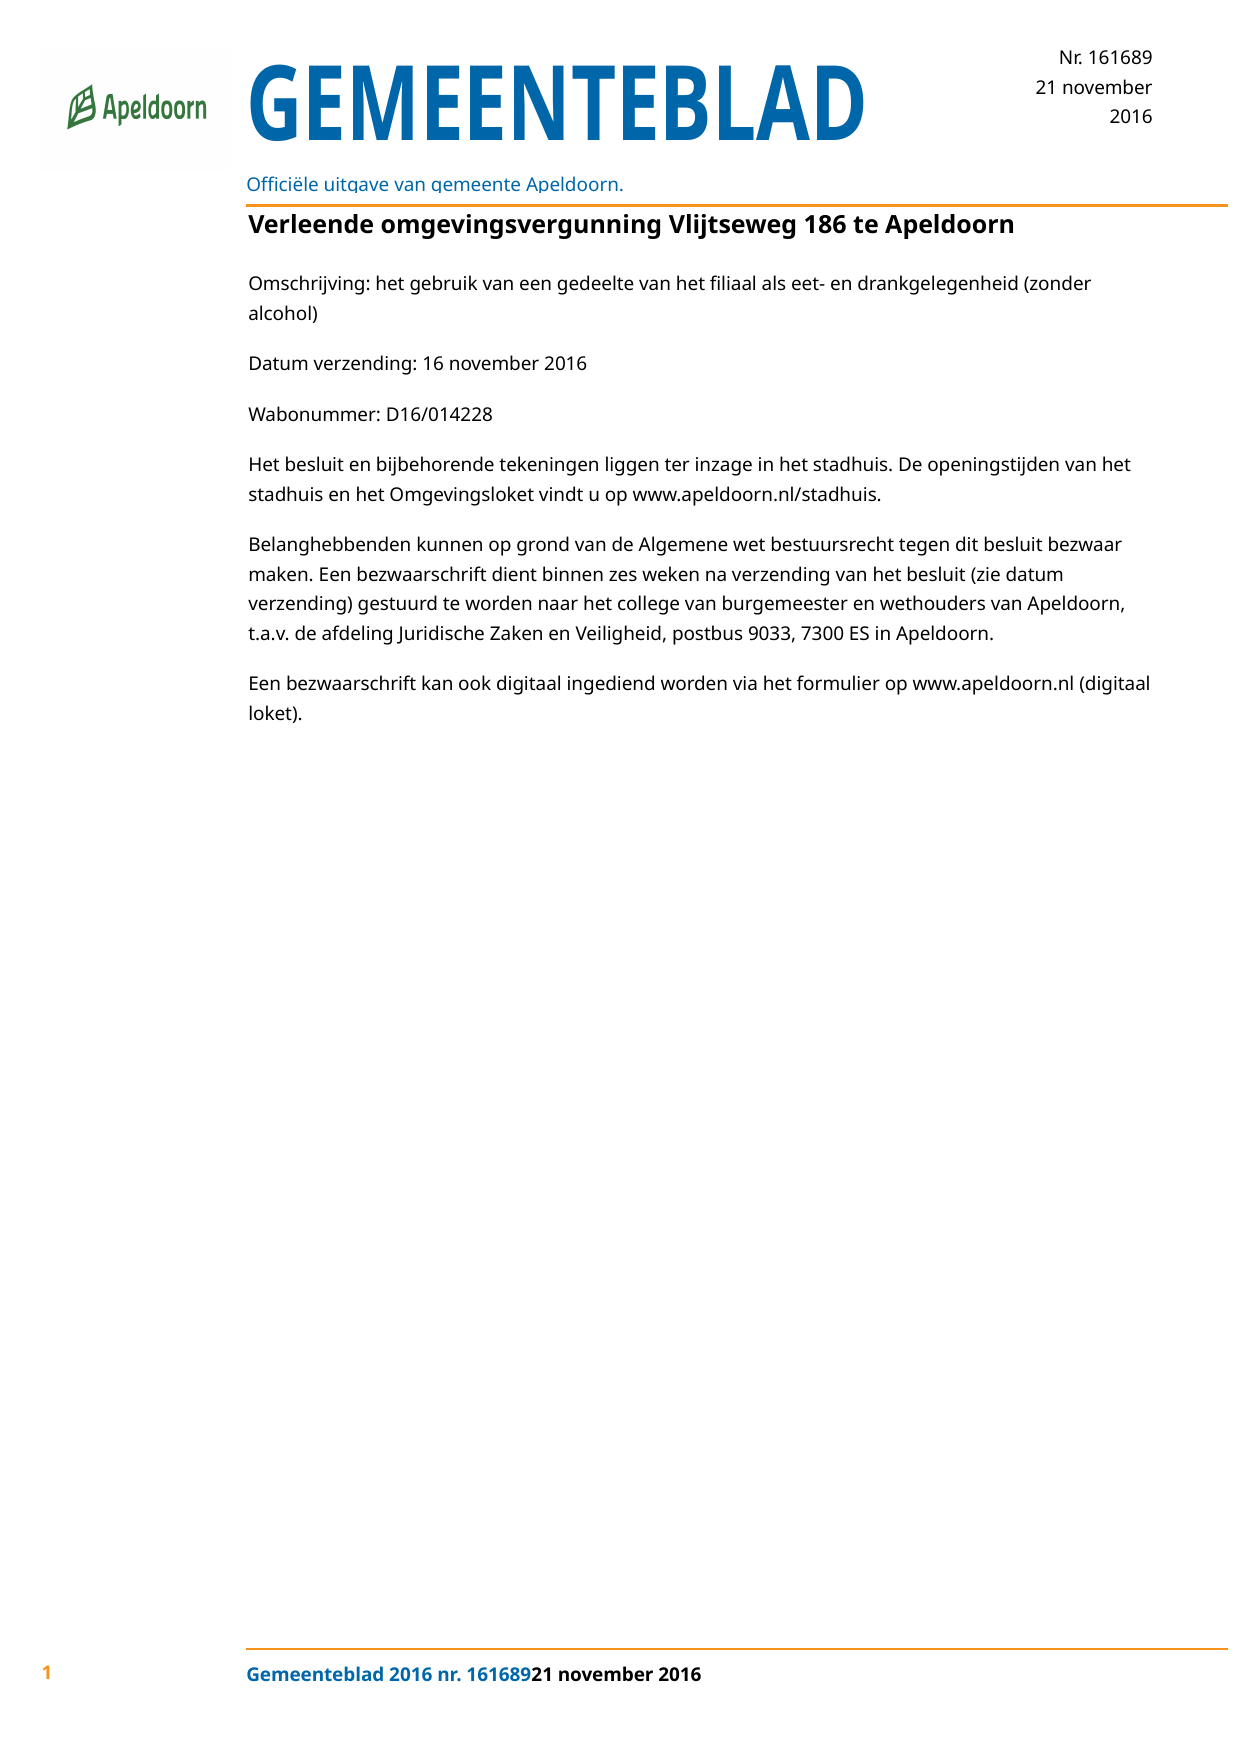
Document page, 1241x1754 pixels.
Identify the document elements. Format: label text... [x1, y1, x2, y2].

text Het besluit en bijbehorende tekeningen liggen ter inzage in het stadhuis. De openingstijden van het stadhuis en het Omgevingsloket vindt u op www.apeldoorn.nl/stadhuis. [248, 451, 1152, 506]
text Datum verzending: 16 november 2016 [248, 350, 1152, 376]
text Omschrijving: het gebruik van een gedeelte van het filiaal als eet- en drankgelegenheid (zonder alcohol) [248, 270, 1152, 326]
text Belanghebbenden kunnen op grond van de Algemene wet bestuursrecht tegen dit besluit bezwaar maken. Een bezwaarschrift dient binnen zes weken na verzending van het besluit (zie datum verzending) gestuurd te worden naar het college van burgemeester en wethouders van Apeldoorn, t.a.v. de afdeling Juridische Zaken en Veiligheid, postbus 9033, 7300 ES in Apeldoorn. [248, 531, 1152, 646]
text Een bezwaarschrift kan ook digitaal ingediend worden via het formulier op www.apeldoorn.nl (digitaal loket). [248, 670, 1152, 726]
text Verleende omgevingsvergunning Vlijtseweg 186 te Apeldoorn [248, 207, 1152, 241]
picture [41, 47, 231, 172]
text Wabonummer: D16/014228 [248, 401, 1152, 426]
